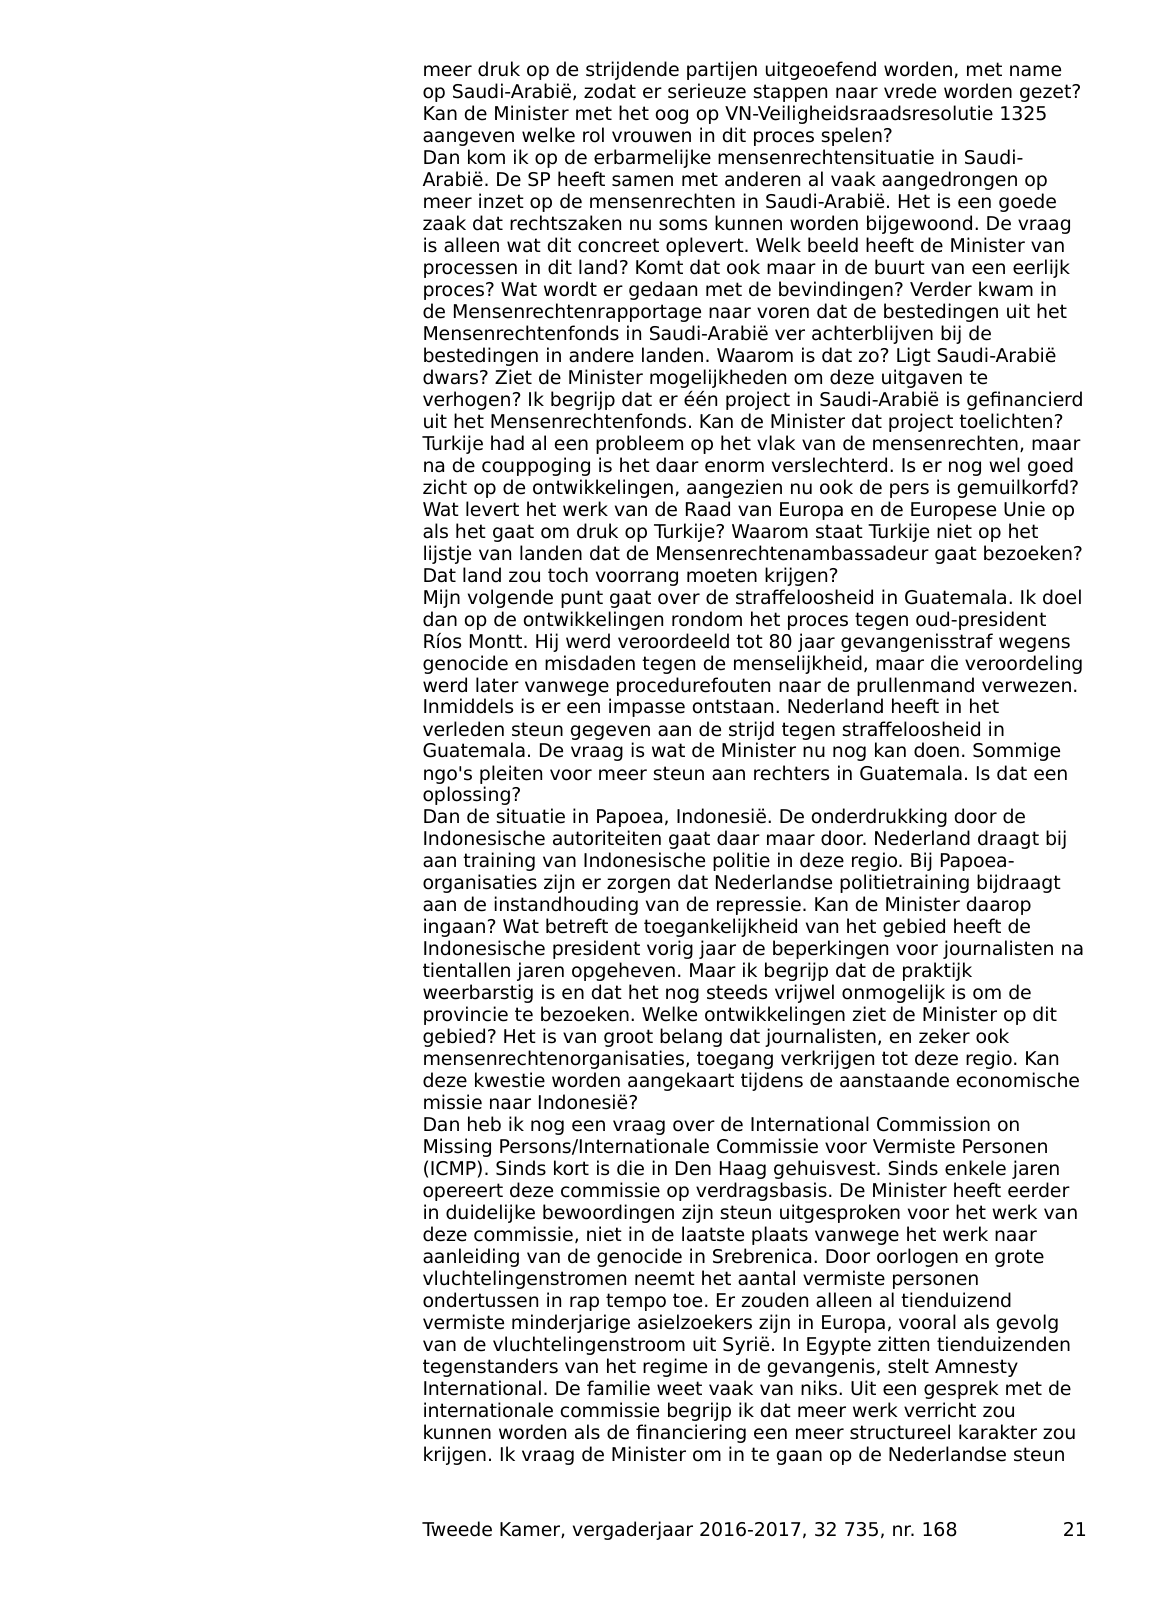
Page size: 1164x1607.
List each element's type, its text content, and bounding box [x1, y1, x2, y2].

text Turkije had al een probleem op het vlak van de mensenrechten, maar na de couppoging is het daar enorm verslechterd. Is er nog wel goed zicht op de ontwikkelingen, aangezien nu ook de pers is gemuilkorfd? Wat levert het werk van de Raad van Europa en de Europese Unie op als het gaat om druk op Turkije? Waarom staat Turkije niet op het lijstje van landen dat de Mensenrechtenambassadeur gaat bezoeken? Dat land zou toch voorrang moeten krijgen? [422, 433, 1087, 587]
text Dan de situatie in Papoea, Indonesië. De onderdrukking door de Indonesische autoriteiten gaat daar maar door. Nederland draagt bij aan training van Indonesische politie in deze regio. Bij Papoea-organisaties zijn er zorgen dat Nederlandse politietraining bijdraagt aan de instandhouding van de repressie. Kan de Minister daarop ingaan? Wat betreft de toegankelijkheid van het gebied heeft de Indonesische president vorig jaar de beperkingen voor journalisten na tientallen jaren opgeheven. Maar ik begrijp dat de praktijk weerbarstig is en dat het nog steeds vrijwel onmogelijk is om de provincie te bezoeken. Welke ontwikkelingen ziet de Minister op dit gebied? Het is van groot belang dat journalisten, en zeker ook mensenrechtenorganisaties, toegang verkrijgen tot deze regio. Kan deze kwestie worden aangekaart tijdens de aanstaande economische missie naar Indonesië? [422, 806, 1087, 1114]
text Mijn volgende punt gaat over de straffeloosheid in Guatemala. Ik doel dan op de ontwikkelingen rondom het proces tegen oud-president Ríos Montt. Hij werd veroordeeld tot 80 jaar gevangenisstraf wegens genocide en misdaden tegen de menselijkheid, maar die veroordeling werd later vanwege procedurefouten naar de prullenmand verwezen. Inmiddels is er een impasse ontstaan. Nederland heeft in het verleden steun gegeven aan de strijd tegen straffeloosheid in Guatemala. De vraag is wat de Minister nu nog kan doen. Sommige ngo's pleiten voor meer steun aan rechters in Guatemala. Is dat een oplossing? [422, 587, 1087, 806]
text meer druk op de strijdende partijen uitgeoefend worden, met name op Saudi-Arabië, zodat er serieuze stappen naar vrede worden gezet? Kan de Minister met het oog op VN-Veiligheidsraadsresolutie 1325 aangeven welke rol vrouwen in dit proces spelen? [422, 59, 1087, 147]
text Dan kom ik op de erbarmelijke mensenrechtensituatie in Saudi-Arabië. De SP heeft samen met anderen al vaak aangedrongen op meer inzet op de mensenrechten in Saudi-Arabië. Het is een goede zaak dat rechtszaken nu soms kunnen worden bijgewoond. De vraag is alleen wat dit concreet oplevert. Welk beeld heeft de Minister van processen in dit land? Komt dat ook maar in de buurt van een eerlijk proces? Wat wordt er gedaan met de bevindingen? Verder kwam in de Mensenrechtenrapportage naar voren dat de bestedingen uit het Mensenrechtenfonds in Saudi-Arabië ver achterblijven bij de bestedingen in andere landen. Waarom is dat zo? Ligt Saudi-Arabië dwars? Ziet de Minister mogelijkheden om deze uitgaven te verhogen? Ik begrijp dat er één project in Saudi-Arabië is gefinancierd uit het Mensenrechtenfonds. Kan de Minister dat project toelichten? [422, 147, 1087, 433]
text Dan heb ik nog een vraag over de International Commission on Missing Persons/Internationale Commissie voor Vermiste Personen (ICMP). Sinds kort is die in Den Haag gehuisvest. Sinds enkele jaren opereert deze commissie op verdragsbasis. De Minister heeft eerder in duidelijke bewoordingen zijn steun uitgesproken voor het werk van deze commissie, niet in de laatste plaats vanwege het werk naar aanleiding van de genocide in Srebrenica. Door oorlogen en grote vluchtelingenstromen neemt het aantal vermiste personen ondertussen in rap tempo toe. Er zouden alleen al tienduizend vermiste minderjarige asielzoekers zijn in Europa, vooral als gevolg van de vluchtelingenstroom uit Syrië. In Egypte zitten tienduizenden tegenstanders van het regime in de gevangenis, stelt Amnesty International. De familie weet vaak van niks. Uit een gesprek met de internationale commissie begrijp ik dat meer werk verricht zou kunnen worden als de financiering een meer structureel karakter zou krijgen. Ik vraag de Minister om in te gaan op de Nederlandse steun [422, 1114, 1087, 1466]
